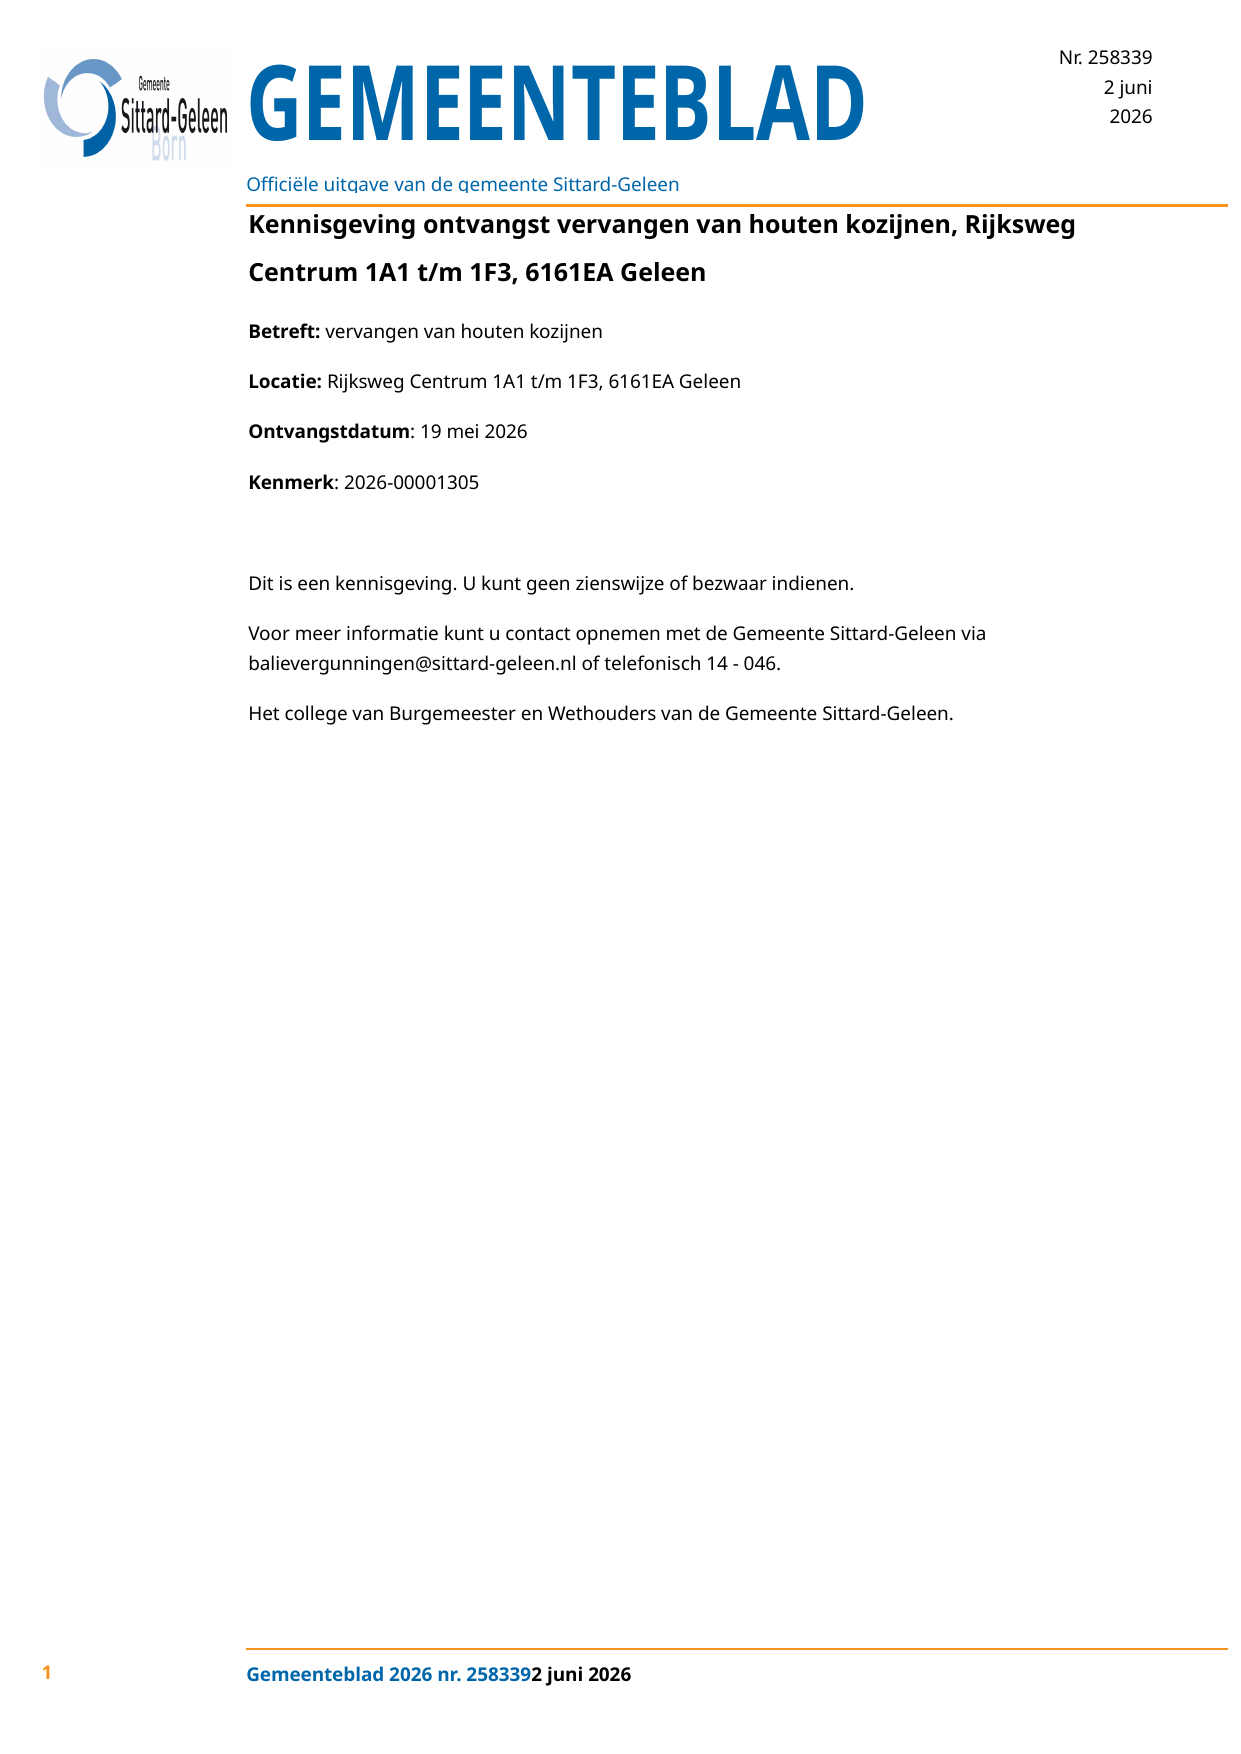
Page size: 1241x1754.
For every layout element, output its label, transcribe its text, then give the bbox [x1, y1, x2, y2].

text Het college van Burgemeester en Wethouders van de Gemeente Sittard-Geleen. [248, 700, 1152, 726]
text Dit is een kennisgeving. U kunt geen zienswijze of bezwaar indienen. [248, 570, 1152, 596]
text Locatie: Rijksweg Centrum 1A1 t/m 1F3, 6161EA Geleen [248, 368, 1152, 394]
text Voor meer informatie kunt u contact opnemen met de Gemeente Sittard-Geleen via balievergunningen@sittard-geleen.nl of telefonisch 14 - 046. [248, 620, 1152, 676]
text Ontvangstdatum: 19 mei 2026 [248, 419, 1152, 444]
text Kennisgeving ontvangst vervangen van houten kozijnen, Rijksweg Centrum 1A1 t/m 1F3, 6161EA Geleen [248, 207, 1152, 288]
picture [41, 47, 231, 172]
text Betreft: vervangen van houten kozijnen [248, 318, 1152, 344]
text Kenmerk: 2026-00001305 [248, 469, 1152, 495]
